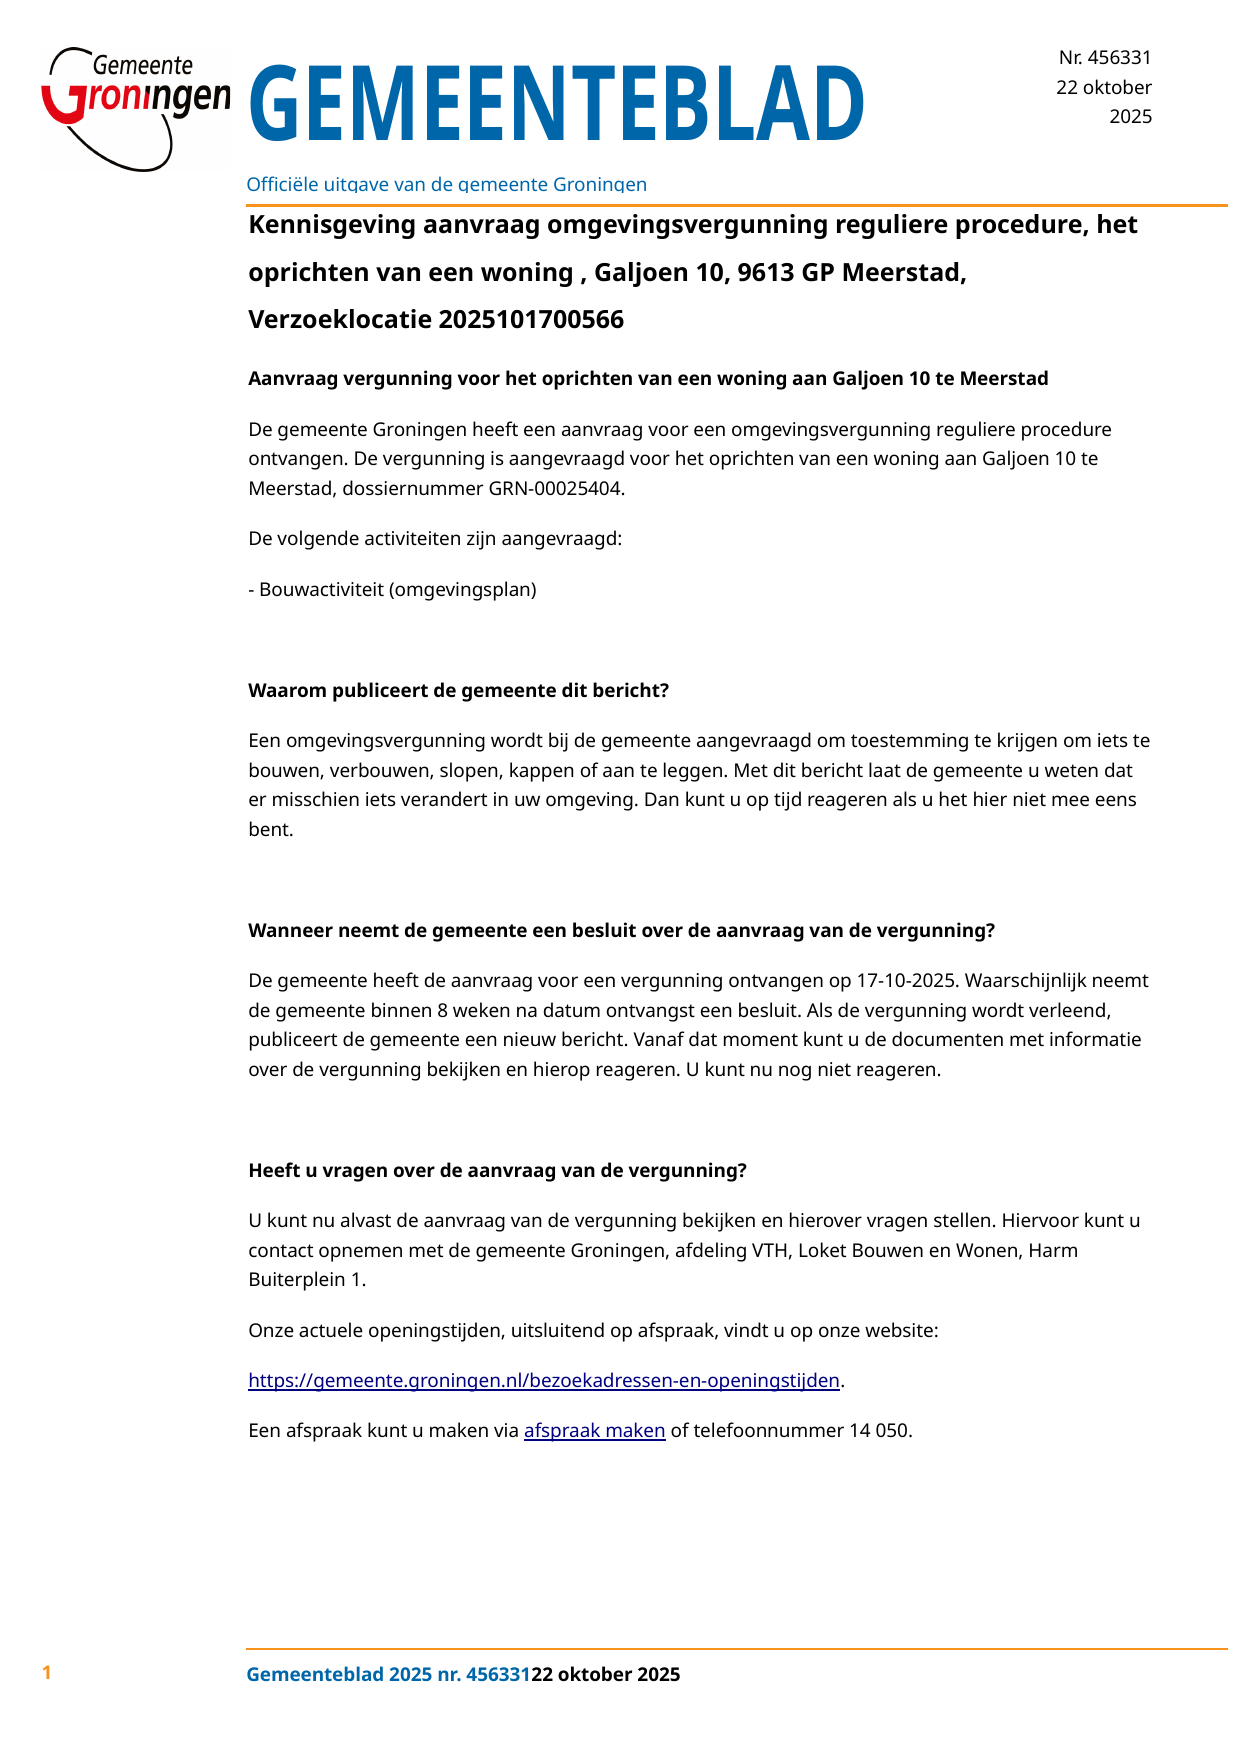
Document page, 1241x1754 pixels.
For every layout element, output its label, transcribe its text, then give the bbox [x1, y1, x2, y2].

text https://gemeente.groningen.nl/bezoekadressen-en-openingstijden. [248, 1367, 1152, 1393]
text U kunt nu alvast de aanvraag van de vergunning bekijken en hierover vragen stellen. Hiervoor kunt u contact opnemen met de gemeente Groningen, afdeling VTH, Loket Bouwen en Wonen, Harm Buiterplein 1. [248, 1207, 1152, 1292]
text Waarom publiceert de gemeente dit bericht? [248, 677, 1152, 702]
text De gemeente Groningen heeft een aanvraag voor een omgevingsvergunning reguliere procedure ontvangen. De vergunning is aangevraagd voor het oprichten van een woning aan Galjoen 10 te Meerstad, dossiernummer GRN-00025404. [248, 416, 1152, 501]
text Een omgevingsvergunning wordt bij de gemeente aangevraagd om toestemming te krijgen om iets te bouwen, verbouwen, slopen, kappen of aan te leggen. Met dit bericht laat de gemeente u weten dat er misschien iets verandert in uw omgeving. Dan kunt u op tijd reageren als u het hier niet mee eens bent. [248, 727, 1152, 842]
picture [41, 47, 231, 172]
text Een afspraak kunt u maken via afspraak maken of telefoonnummer 14 050. [248, 1418, 1152, 1443]
text De gemeente heeft de aanvraag voor een vergunning ontvangen op 17-10-2025. Waarschijnlijk neemt de gemeente binnen 8 weken na datum ontvangst een besluit. Als de vergunning wordt verleend, publiceert de gemeente een nieuw bericht. Vanaf dat moment kunt u de documenten met informatie over de vergunning bekijken en hierop reageren. U kunt nu nog niet reageren. [248, 967, 1152, 1082]
text Onze actuele openingstijden, uitsluitend op afspraak, vindt u op onze website: [248, 1317, 1152, 1342]
text Wanneer neemt de gemeente een besluit over de aanvraag van de vergunning? [248, 917, 1152, 942]
text Kennisgeving aanvraag omgevingsvergunning reguliere procedure, het oprichten van een woning , Galjoen 10, 9613 GP Meerstad, Verzoeklocatie 2025101700566 [248, 207, 1152, 336]
text Aanvraag vergunning voor het oprichten van een woning aan Galjoen 10 te Meerstad [248, 366, 1152, 391]
text De volgende activiteiten zijn aangevraagd: [248, 526, 1152, 551]
text - Bouwactiviteit (omgevingsplan) [248, 576, 1152, 602]
text Heeft u vragen over de aanvraag van de vergunning? [248, 1157, 1152, 1182]
